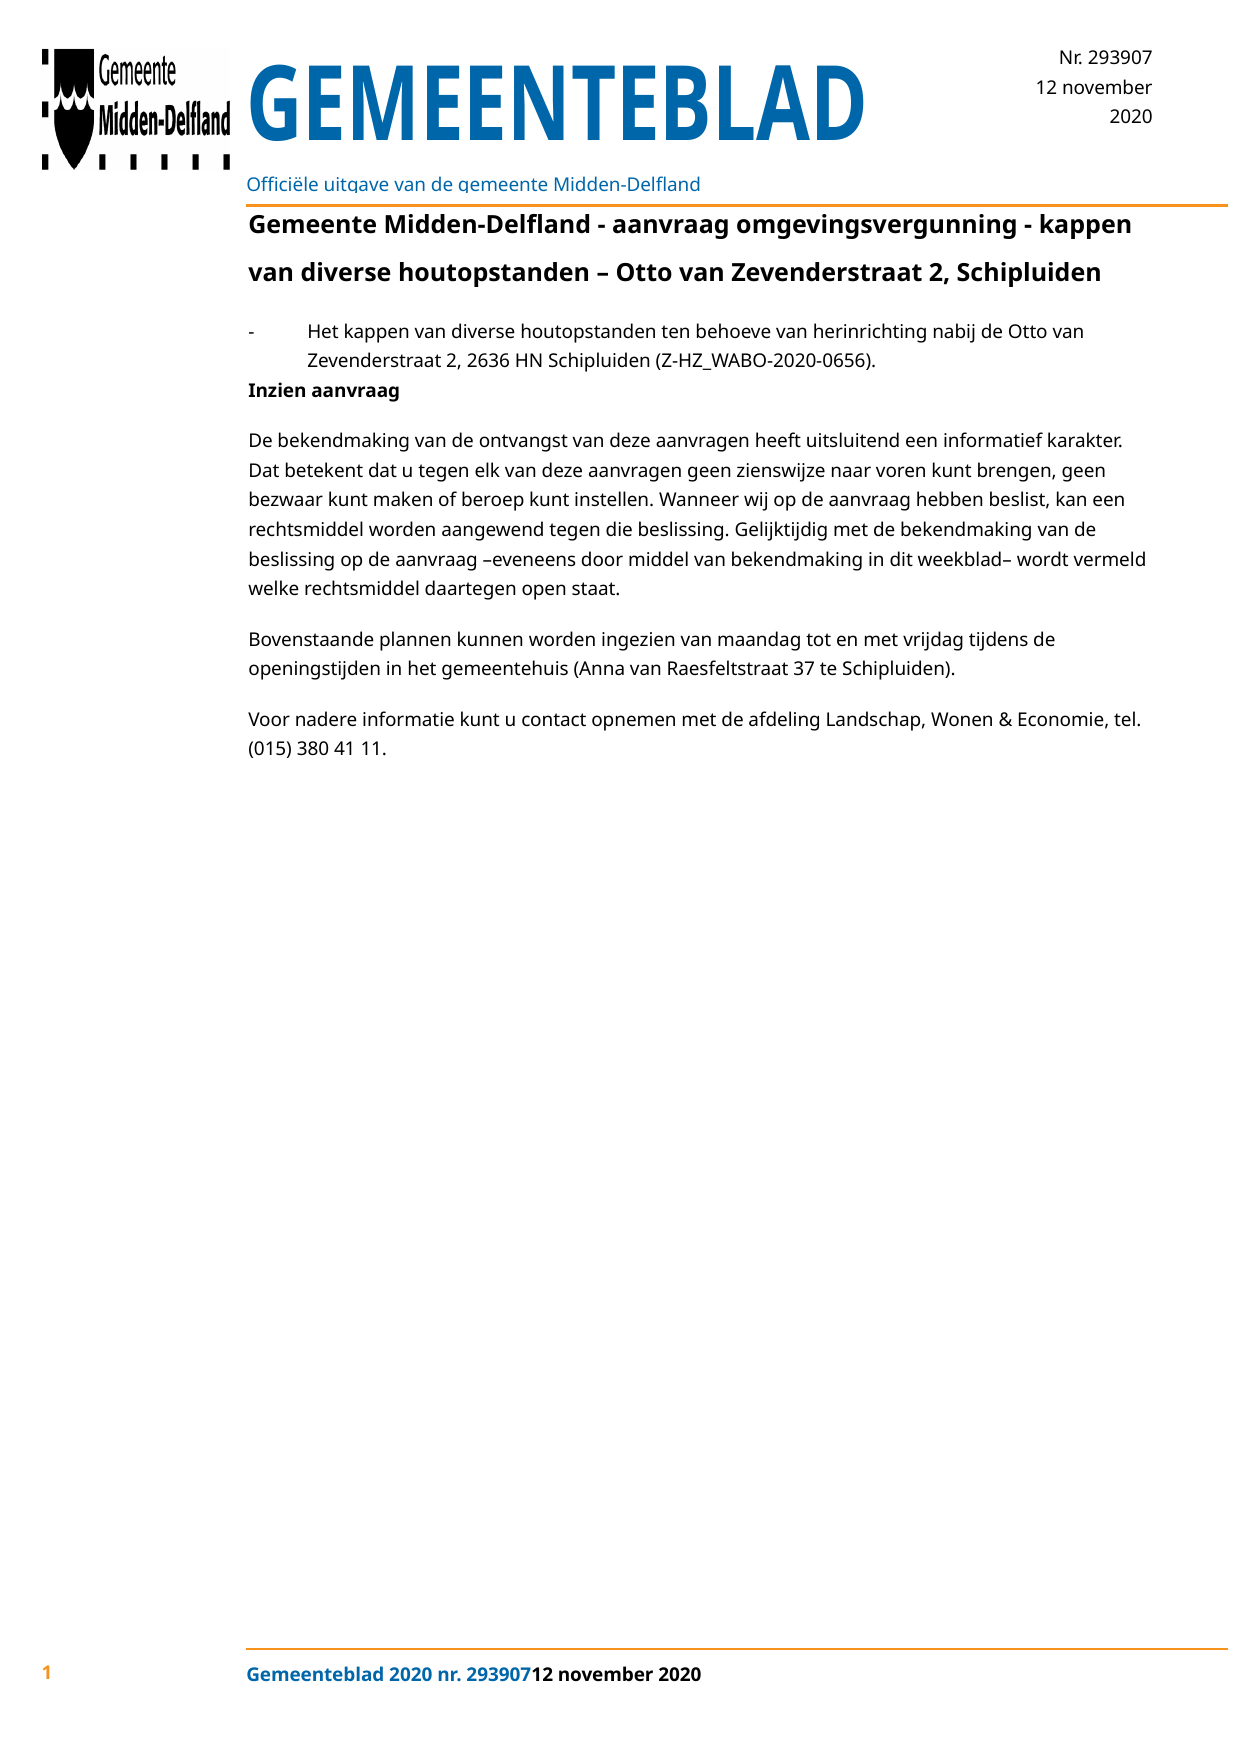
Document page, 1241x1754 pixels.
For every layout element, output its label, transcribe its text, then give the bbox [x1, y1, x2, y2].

list Het kappen van diverse houtopstanden ten behoeve van herinrichting nabij de Otto van Zevenderstraat 2, 2636 HN Schipluiden (Z-HZ_WABO-2020-0656). [248, 318, 1152, 373]
text Voor nadere informatie kunt u contact opnemen met de afdeling Landschap, Wonen & Economie, tel. (015) 380 41 11. [248, 706, 1152, 761]
text Bovenstaande plannen kunnen worden ingezien van maandag tot en met vrijdag tijdens de openingstijden in het gemeentehuis (Anna van Raesfeltstraat 37 te Schipluiden). [248, 626, 1152, 681]
picture [41, 47, 231, 172]
text Inzien aanvraag [248, 377, 1152, 403]
text De bekendmaking van de ontvangst van deze aanvragen heeft uitsluitend een informatief karakter. Dat betekent dat u tegen elk van deze aanvragen geen zienswijze naar voren kunt brengen, geen bezwaar kunt maken of beroep kunt instellen. Wanneer wij op de aanvraag hebben beslist, kan een rechtsmiddel worden aangewend tegen die beslissing. Gelijktijdig met de bekendmaking van de beslissing op de aanvraag –eveneens door middel van bekendmaking in dit weekblad– wordt vermeld welke rechtsmiddel daartegen open staat. [248, 427, 1152, 601]
text Gemeente Midden-Delfland - aanvraag omgevingsvergunning - kappen van diverse houtopstanden – Otto van Zevenderstraat 2, Schipluiden [248, 207, 1152, 288]
